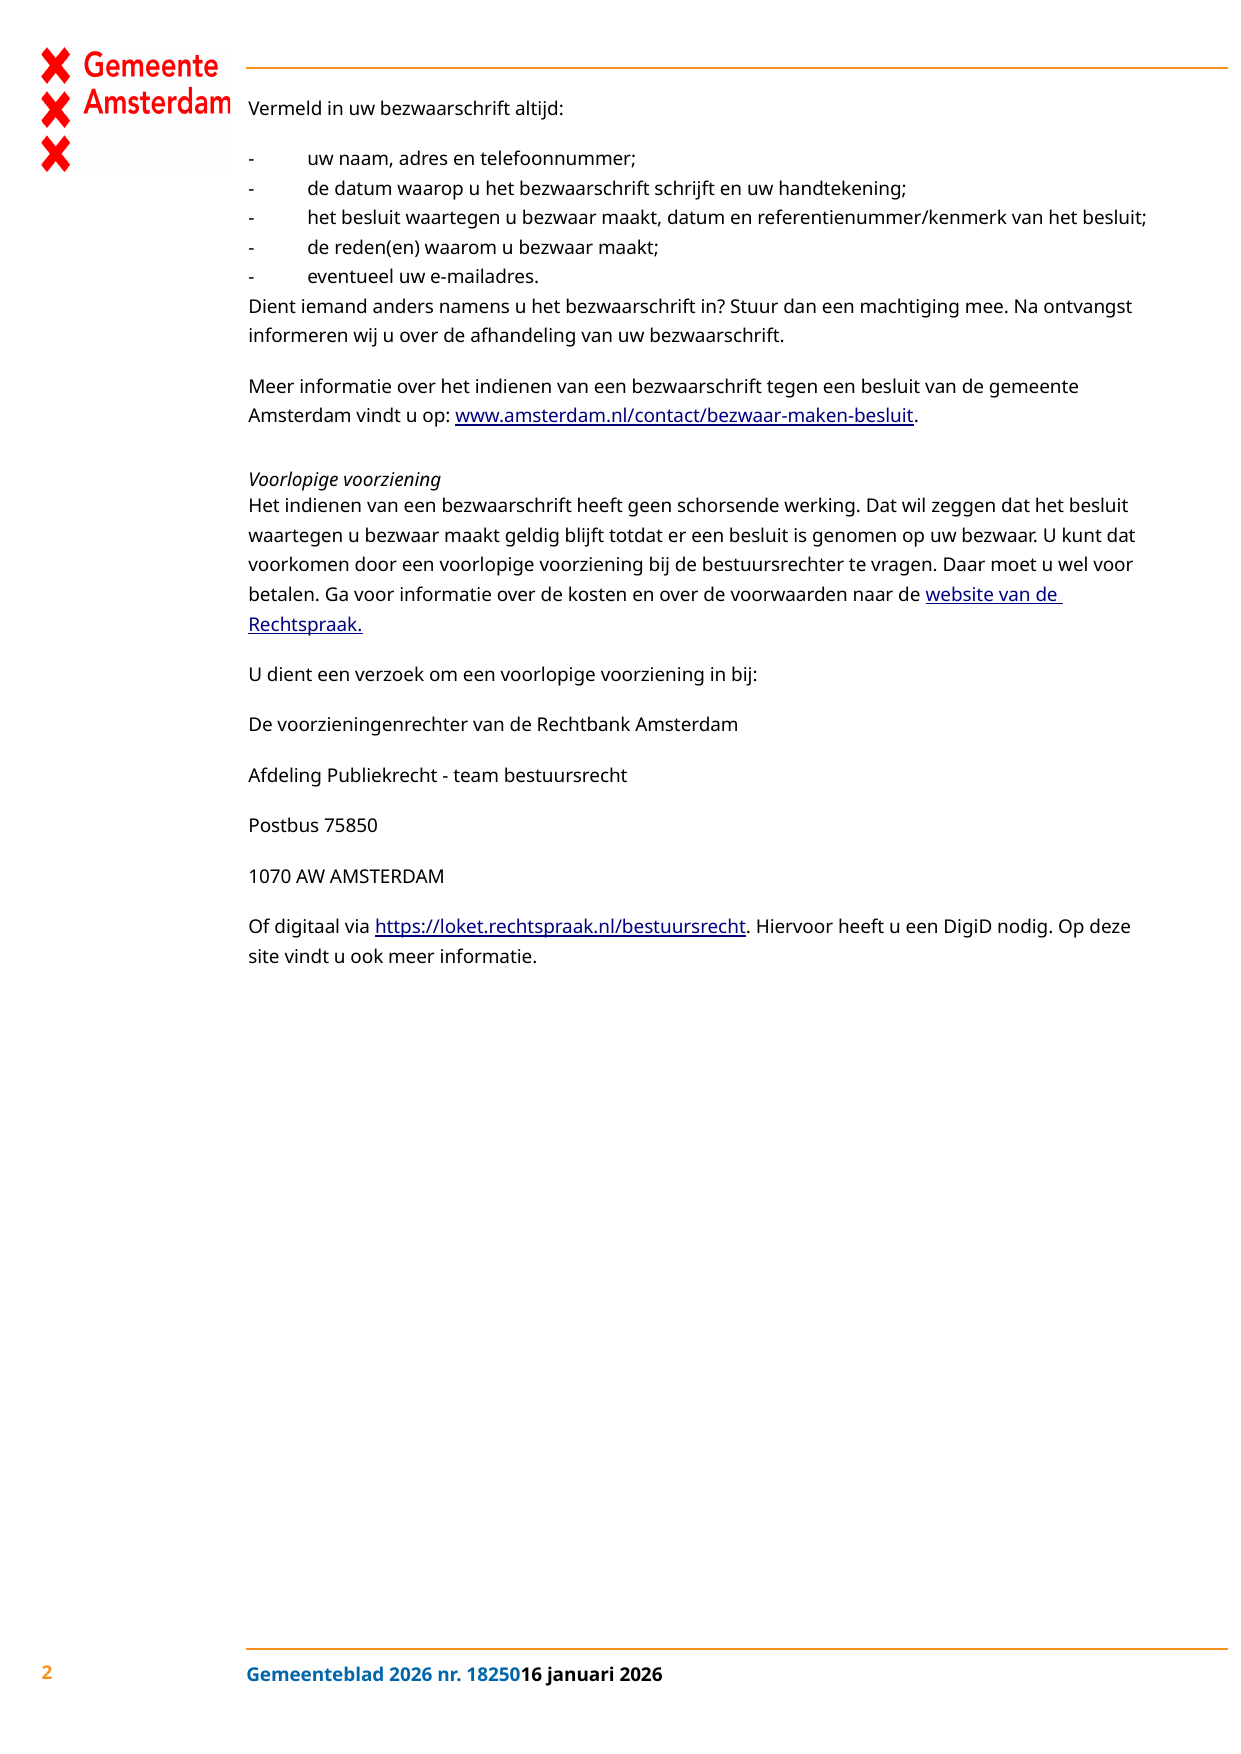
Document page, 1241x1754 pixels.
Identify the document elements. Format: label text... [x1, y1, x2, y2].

list uw naam, adres en telefoonnummer; [248, 145, 1152, 171]
text Voorlopige voorziening [248, 467, 1152, 492]
list de datum waarop u het bezwaarschrift schrijft en uw handtekening; [248, 175, 1152, 201]
text 1070 AW AMSTERDAM [248, 863, 1152, 888]
text Of digitaal via https://loket.rechtspraak.nl/bestuursrecht. Hiervoor heeft u een DigiD nodig. Op deze site vindt u ook meer informatie. [248, 913, 1152, 968]
text De voorzieningenrechter van de Rechtbank Amsterdam [248, 712, 1152, 737]
list eventueel uw e-mailadres. [248, 263, 1152, 289]
text Postbus 75850 [248, 812, 1152, 838]
text Dient iemand anders namens u het bezwaarschrift in? Stuur dan een machtiging mee. Na ontvangst informeren wij u over de afhandeling van uw bezwaarschrift. [248, 293, 1152, 348]
text Vermeld in uw bezwaarschrift altijd: [248, 95, 1152, 121]
text U dient een verzoek om een voorlopige voorziening in bij: [248, 661, 1152, 687]
picture [41, 47, 231, 172]
list de reden(en) waarom u bezwaar maakt; [248, 234, 1152, 260]
text Afdeling Publiekrecht - team bestuursrecht [248, 762, 1152, 788]
list het besluit waartegen u bezwaar maakt, datum en referentienummer/kenmerk van het besluit; [248, 204, 1152, 230]
text Meer informatie over het indienen van een bezwaarschrift tegen een besluit van de gemeente Amsterdam vindt u op: www.amsterdam.nl/contact/bezwaar-maken-besluit. [248, 373, 1152, 428]
text Het indienen van een bezwaarschrift heeft geen schorsende werking. Dat wil zeggen dat het besluit waartegen u bezwaar maakt geldig blijft totdat er een besluit is genomen op uw bezwaar. U kunt dat voorkomen door een voorlopige voorziening bij de bestuursrechter te vragen. Daar moet u wel voor betalen. Ga voor informatie over de kosten en over de voorwaarden naar de website van de Rechtspraak. [248, 492, 1152, 636]
